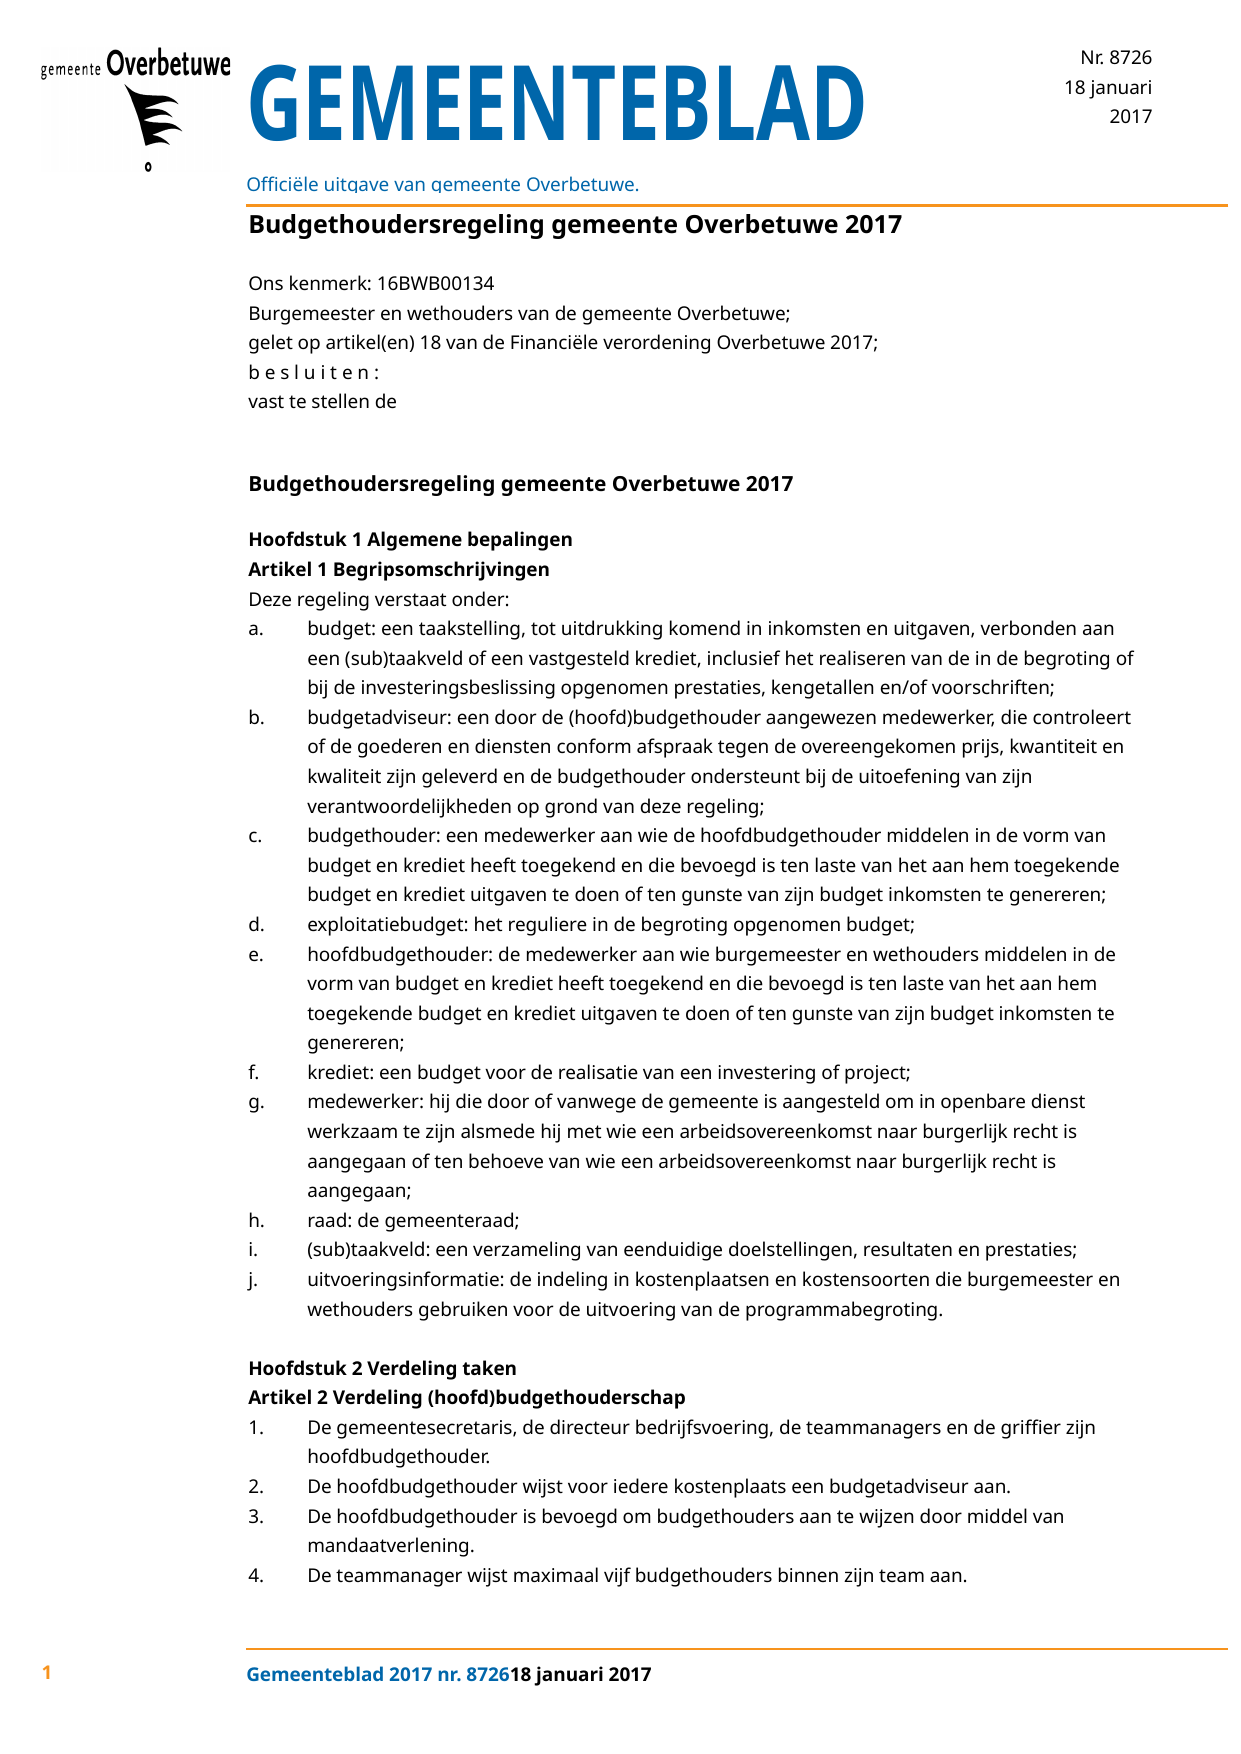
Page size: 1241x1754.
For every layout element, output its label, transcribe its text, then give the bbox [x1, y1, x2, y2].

text Deze regeling verstaat onder: [248, 586, 1152, 612]
list exploitatiebudget: het reguliere in de begroting opgenomen budget; [248, 911, 1152, 937]
text Hoofdstuk 1 Algemene bepalingen [248, 527, 1152, 552]
text Budgethoudersregeling gemeente Overbetuwe 2017 [248, 207, 1152, 241]
text Budgethoudersregeling gemeente Overbetuwe 2017 [248, 469, 1152, 497]
list raad: de gemeenteraad; [248, 1207, 1152, 1233]
list (sub)taakveld: een verzameling van eenduidige doelstellingen, resultaten en prestaties; [248, 1237, 1152, 1262]
list De hoofdbudgethouder is bevoegd om budgethouders aan te wijzen door middel van mandaatverlening. [248, 1503, 1152, 1558]
list De teammanager wijst maximaal vijf budgethouders binnen zijn team aan. [248, 1562, 1152, 1588]
list De gemeentesecretaris, de directeur bedrijfsvoering, de teammanagers en de griffier zijn hoofdbudgethouder. [248, 1414, 1152, 1469]
list budgethouder: een medewerker aan wie de hoofdbudgethouder middelen in de vorm van budget en krediet heeft toegekend en die bevoegd is ten laste van het aan hem toegekende budget en krediet uitgaven te doen of ten gunste van zijn budget inkomsten te genereren; [248, 822, 1152, 907]
list budget: een taakstelling, tot uitdrukking komend in inkomsten en uitgaven, verbonden aan een (sub)taakveld of een vastgesteld krediet, inclusief het realiseren van de in de begroting of bij de investeringsbeslissing opgenomen prestaties, kengetallen en/of voorschriften; [248, 615, 1152, 700]
list medewerker: hij die door of vanwege de gemeente is aangesteld om in openbare dienst werkzaam te zijn alsmede hij met wie een arbeidsovereenkomst naar burgerlijk recht is aangegaan of ten behoeve van wie een arbeidsovereenkomst naar burgerlijk recht is aangegaan; [248, 1089, 1152, 1203]
list uitvoeringsinformatie: de indeling in kostenplaatsen en kostensoorten die burgemeester en wethouders gebruiken voor de uitvoering van de programmabegroting. [248, 1266, 1152, 1322]
list budgetadviseur: een door de (hoofd)budgethouder aangewezen medewerker, die controleert of de goederen en diensten conform afspraak tegen de overeengekomen prijs, kwantiteit en kwaliteit zijn geleverd en de budgethouder ondersteunt bij de uitoefening van zijn verantwoordelijkheden op grond van deze regeling; [248, 704, 1152, 819]
text Artikel 1 Begripsomschrijvingen [248, 556, 1152, 582]
text vast te stellen de [248, 389, 1152, 414]
text Ons kenmerk: 16BWB00134 [248, 270, 1152, 296]
list krediet: een budget voor de realisatie van een investering of project; [248, 1059, 1152, 1085]
picture [41, 47, 231, 172]
text Artikel 2 Verdeling (hoofd)budgethouderschap [248, 1384, 1152, 1410]
list hoofdbudgethouder: de medewerker aan wie burgemeester en wethouders middelen in de vorm van budget en krediet heeft toegekend en die bevoegd is ten laste van het aan hem toegekende budget en krediet uitgaven te doen of ten gunste van zijn budget inkomsten te genereren; [248, 941, 1152, 1055]
text b e s l u i t e n : [248, 359, 1152, 385]
text Hoofdstuk 2 Verdeling taken [248, 1355, 1152, 1381]
text gelet op artikel(en) 18 van de Financiële verordening Overbetuwe 2017; [248, 329, 1152, 355]
text Burgemeester en wethouders van de gemeente Overbetuwe; [248, 300, 1152, 326]
list De hoofdbudgethouder wijst voor iedere kostenplaats een budgetadviseur aan. [248, 1473, 1152, 1499]
